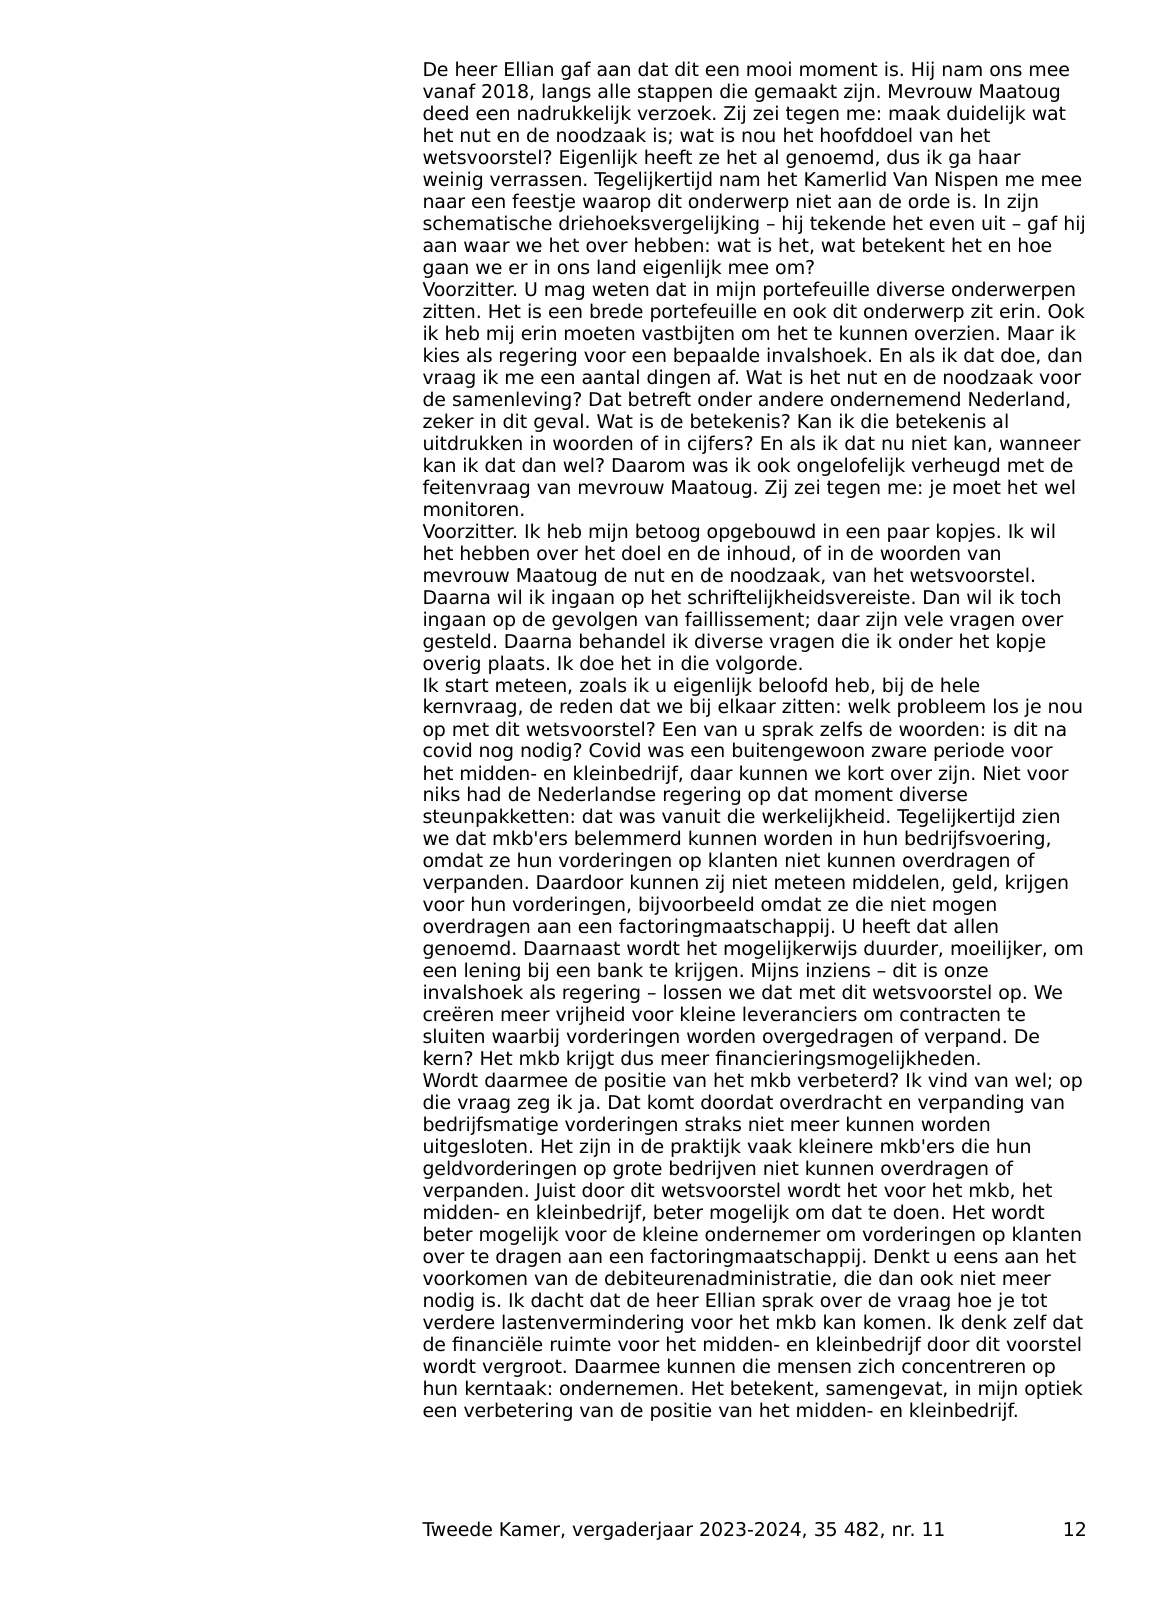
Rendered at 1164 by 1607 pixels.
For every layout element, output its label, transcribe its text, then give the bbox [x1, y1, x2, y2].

text Voorzitter. Ik heb mijn betoog opgebouwd in een paar kopjes. Ik wil het hebben over het doel en de inhoud, of in de woorden van mevrouw Maatoug de nut en de noodzaak, van het wetsvoorstel. Daarna wil ik ingaan op het schriftelijkheidsvereiste. Dan wil ik toch ingaan op de gevolgen van faillissement; daar zijn vele vragen over gesteld. Daarna behandel ik diverse vragen die ik onder het kopje overig plaats. Ik doe het in die volgorde. [422, 521, 1087, 674]
text De heer Ellian gaf aan dat dit een mooi moment is. Hij nam ons mee vanaf 2018, langs alle stappen die gemaakt zijn. Mevrouw Maatoug deed een nadrukkelijk verzoek. Zij zei tegen me: maak duidelijk wat het nut en de noodzaak is; wat is nou het hoofddoel van het wetsvoorstel? Eigenlijk heeft ze het al genoemd, dus ik ga haar weinig verrassen. Tegelijkertijd nam het Kamerlid Van Nispen me mee naar een feestje waarop dit onderwerp niet aan de orde is. In zijn schematische driehoeksvergelijking – hij tekende het even uit – gaf hij aan waar we het over hebben: wat is het, wat betekent het en hoe gaan we er in ons land eigenlijk mee om? [422, 59, 1087, 279]
text Wordt daarmee de positie van het mkb verbeterd? Ik vind van wel; op die vraag zeg ik ja. Dat komt doordat overdracht en verpanding van bedrijfsmatige vorderingen straks niet meer kunnen worden uitgesloten. Het zijn in de praktijk vaak kleinere mkb'ers die hun geldvorderingen op grote bedrijven niet kunnen overdragen of verpanden. Juist door dit wetsvoorstel wordt het voor het mkb, het midden- en kleinbedrijf, beter mogelijk om dat te doen. Het wordt beter mogelijk voor de kleine ondernemer om vorderingen op klanten over te dragen aan een factoringmaatschappij. Denkt u eens aan het voorkomen van de debiteurenadministratie, die dan ook niet meer nodig is. Ik dacht dat de heer Ellian sprak over de vraag hoe je tot verdere lastenvermindering voor het mkb kan komen. Ik denk zelf dat de financiële ruimte voor het midden- en kleinbedrijf door dit voorstel wordt vergroot. Daarmee kunnen die mensen zich concentreren op hun kerntaak: ondernemen. Het betekent, samengevat, in mijn optiek een verbetering van de positie van het midden- en kleinbedrijf. [422, 1070, 1087, 1422]
text Ik start meteen, zoals ik u eigenlijk beloofd heb, bij de hele kernvraag, de reden dat we bij elkaar zitten: welk probleem los je nou op met dit wetsvoorstel? Een van u sprak zelfs de woorden: is dit na covid nog nodig? Covid was een buitengewoon zware periode voor het midden- en kleinbedrijf, daar kunnen we kort over zijn. Niet voor niks had de Nederlandse regering op dat moment diverse steunpakketten: dat was vanuit die werkelijkheid. Tegelijkertijd zien we dat mkb'ers belemmerd kunnen worden in hun bedrijfsvoering, omdat ze hun vorderingen op klanten niet kunnen overdragen of verpanden. Daardoor kunnen zij niet meteen middelen, geld, krijgen voor hun vorderingen, bijvoorbeeld omdat ze die niet mogen overdragen aan een factoringmaatschappij. U heeft dat allen genoemd. Daarnaast wordt het mogelijkerwijs duurder, moeilijker, om een lening bij een bank te krijgen. Mijns inziens – dit is onze invalshoek als regering – lossen we dat met dit wetsvoorstel op. We creëren meer vrijheid voor kleine leveranciers om contracten te sluiten waarbij vorderingen worden overgedragen of verpand. De kern? Het mkb krijgt dus meer financieringsmogelijkheden. [422, 674, 1087, 1070]
text Voorzitter. U mag weten dat in mijn portefeuille diverse onderwerpen zitten. Het is een brede portefeuille en ook dit onderwerp zit erin. Ook ik heb mij erin moeten vastbijten om het te kunnen overzien. Maar ik kies als regering voor een bepaalde invalshoek. En als ik dat doe, dan vraag ik me een aantal dingen af. Wat is het nut en de noodzaak voor de samenleving? Dat betreft onder andere ondernemend Nederland, zeker in dit geval. Wat is de betekenis? Kan ik die betekenis al uitdrukken in woorden of in cijfers? En als ik dat nu niet kan, wanneer kan ik dat dan wel? Daarom was ik ook ongelofelijk verheugd met de feitenvraag van mevrouw Maatoug. Zij zei tegen me: je moet het wel monitoren. [422, 279, 1087, 521]
